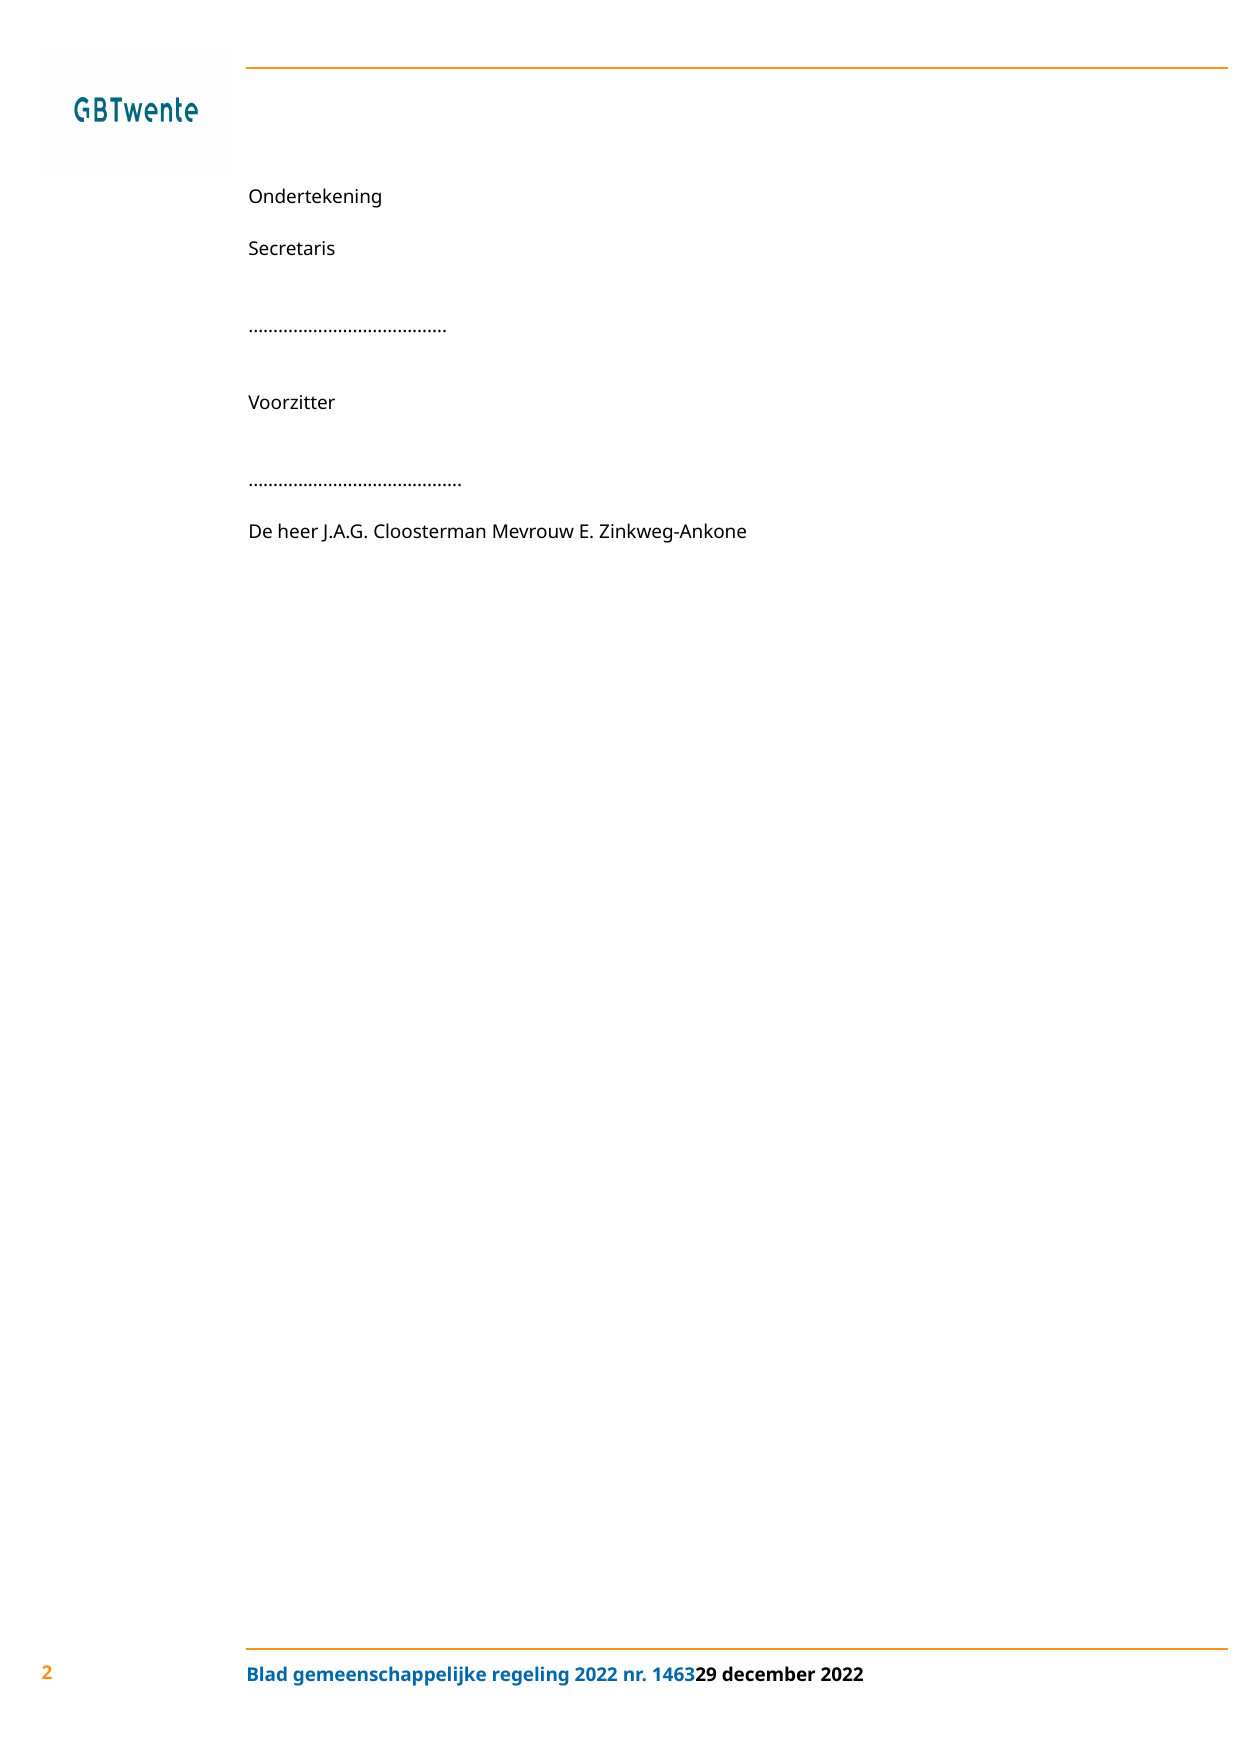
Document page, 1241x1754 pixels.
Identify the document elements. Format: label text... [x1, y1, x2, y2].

text …………………………………. [248, 312, 1152, 338]
text Ondertekening [248, 183, 1152, 209]
text Voorzitter [248, 389, 1152, 415]
text De heer J.A.G. Cloosterman Mevrouw E. Zinkweg-Ankone [248, 518, 1152, 544]
text Secretaris [248, 235, 1152, 261]
text ……………………………………. [248, 467, 1152, 492]
picture [41, 47, 231, 172]
